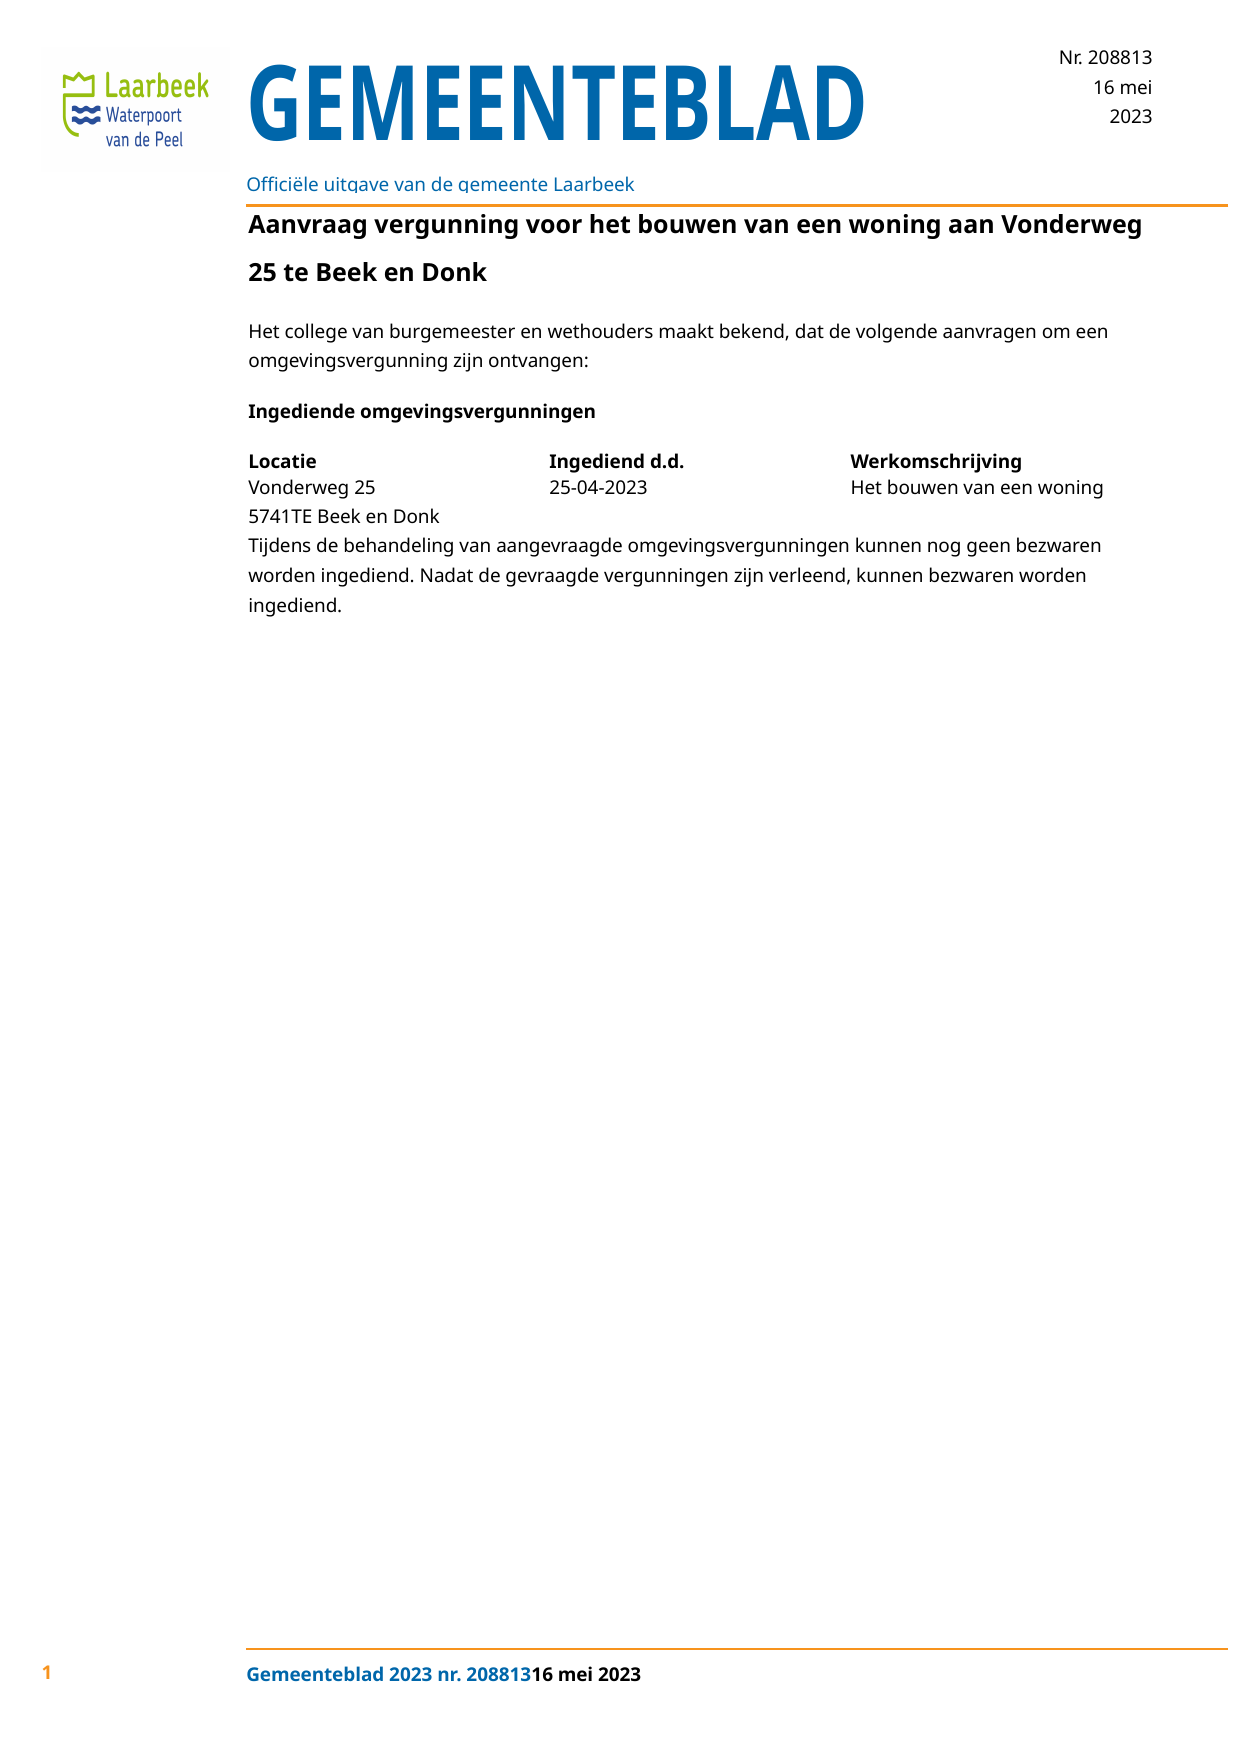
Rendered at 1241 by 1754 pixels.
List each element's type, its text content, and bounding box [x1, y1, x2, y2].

text Het college van burgemeester en wethouders maakt bekend, dat de volgende aanvragen om een omgevingsvergunning zijn ontvangen: [248, 318, 1152, 373]
table_cell Het bouwen van een woning [850, 474, 1152, 529]
table_header Ingediend d.d. [549, 449, 850, 474]
text Tijdens de behandeling van aangevraagde omgevingsvergunningen kunnen nog geen bezwaren worden ingediend. Nadat de gevraagde vergunningen zijn verleend, kunnen bezwaren worden ingediend. [248, 533, 1152, 618]
picture [41, 47, 231, 172]
table_header Locatie [248, 449, 549, 474]
text Ingediende omgevingsvergunningen [248, 398, 1152, 424]
text Aanvraag vergunning voor het bouwen van een woning aan Vonderweg 25 te Beek en Donk [248, 207, 1152, 288]
table_header Werkomschrijving [850, 449, 1152, 474]
table_cell 25-04-2023 [549, 474, 850, 529]
table_cell Vonderweg 25 5741TE Beek en Donk [248, 474, 549, 529]
